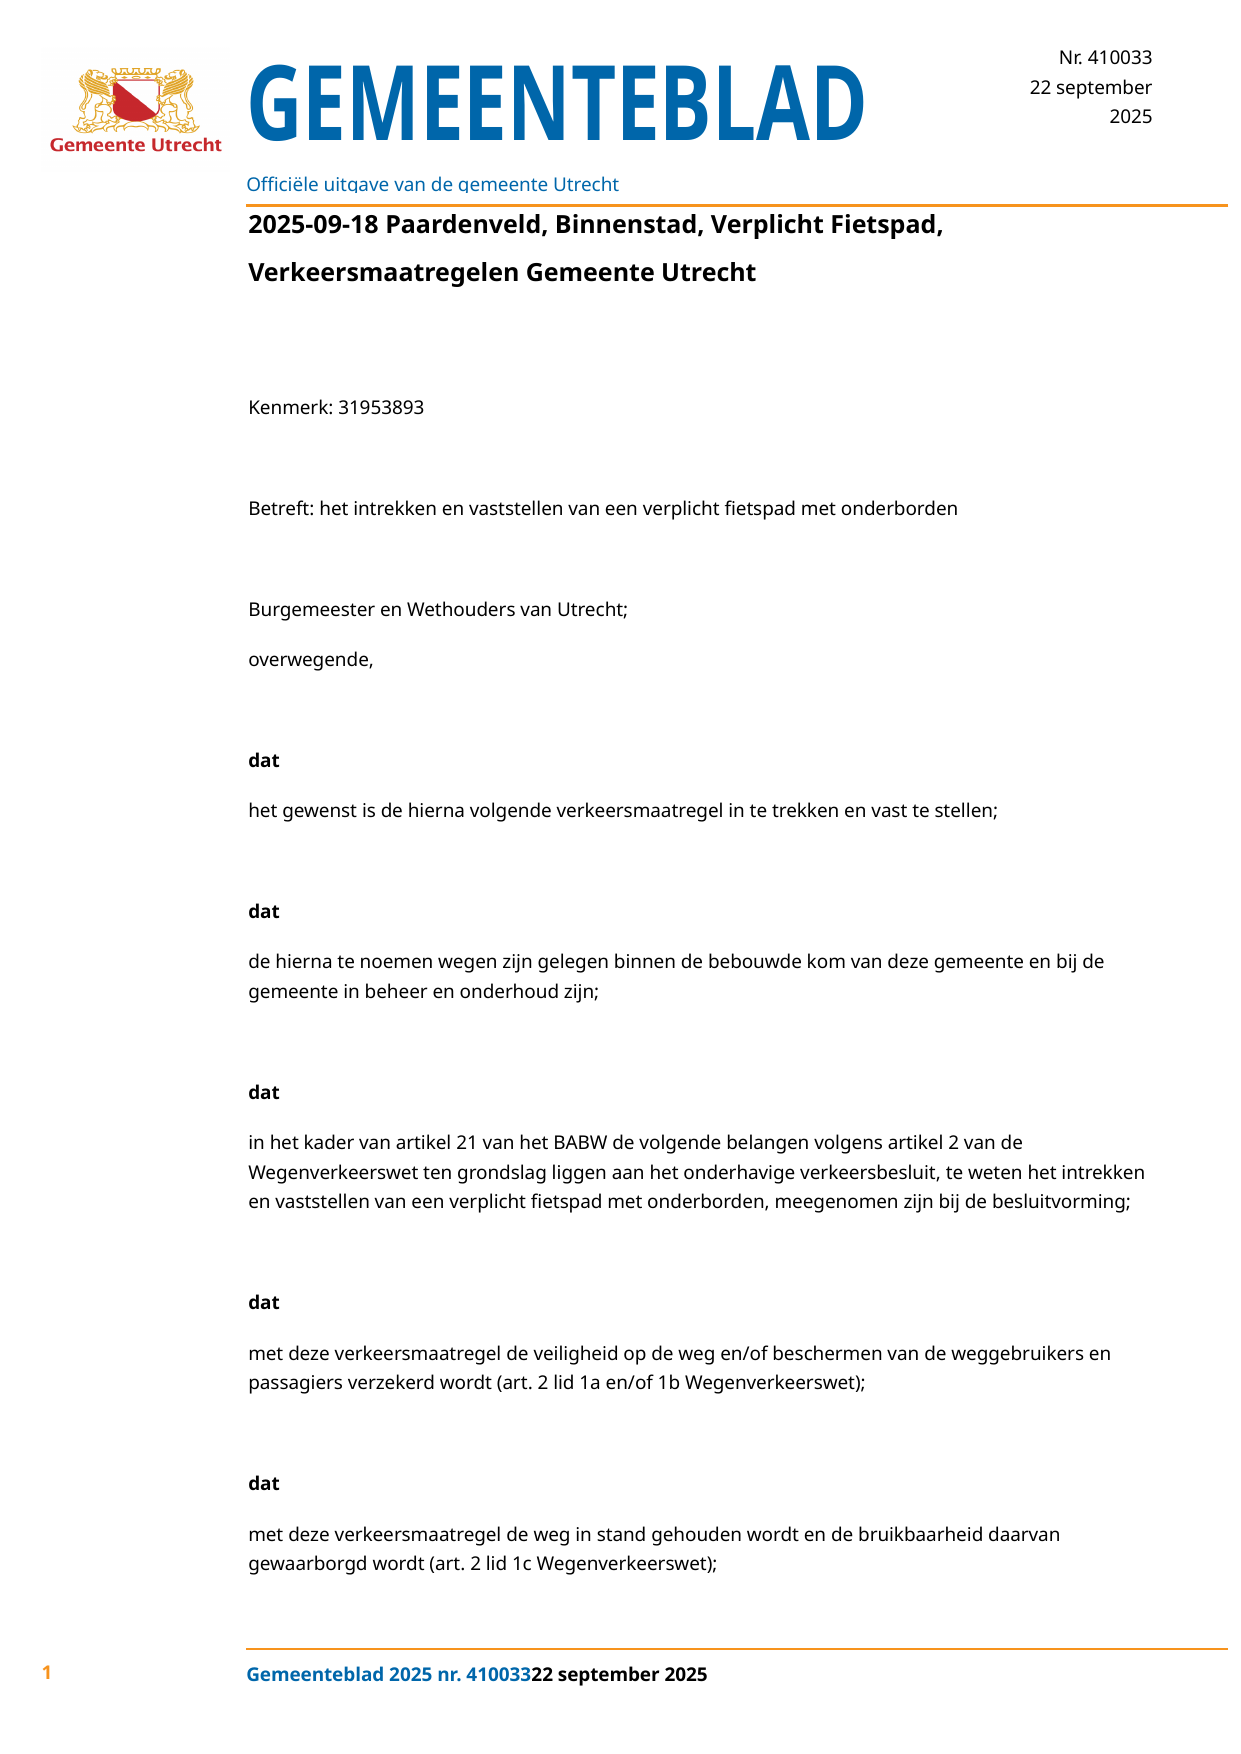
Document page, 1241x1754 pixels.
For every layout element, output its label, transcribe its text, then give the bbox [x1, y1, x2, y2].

picture [41, 47, 231, 172]
text dat [248, 1289, 1152, 1315]
text de hierna te noemen wegen zijn gelegen binnen de bebouwde kom van deze gemeente en bij de gemeente in beheer en onderhoud zijn; [248, 949, 1152, 1004]
text dat [248, 1470, 1152, 1496]
text dat [248, 1079, 1152, 1105]
text Kenmerk: 31953893 [248, 394, 1152, 420]
text met deze verkeersmaatregel de veiligheid op de weg en/of beschermen van de weggebruikers en passagiers verzekerd wordt (art. 2 lid 1a en/of 1b Wegenverkeerswet); [248, 1340, 1152, 1395]
text dat [248, 898, 1152, 924]
text dat [248, 747, 1152, 773]
text het gewenst is de hierna volgende verkeersmaatregel in te trekken en vast te stellen; [248, 797, 1152, 823]
text Burgemeester en Wethouders van Utrecht; [248, 596, 1152, 621]
text met deze verkeersmaatregel de weg in stand gehouden wordt en de bruikbaarheid daarvan gewaarborgd wordt (art. 2 lid 1c Wegenverkeerswet); [248, 1521, 1152, 1576]
text 2025-09-18 Paardenveld, Binnenstad, Verplicht Fietspad, Verkeersmaatregelen Gemeente Utrecht [248, 207, 1152, 288]
text overwegende, [248, 646, 1152, 672]
text in het kader van artikel 21 van het BABW de volgende belangen volgens artikel 2 van de Wegenverkeerswet ten grondslag liggen aan het onderhavige verkeersbesluit, te weten het intrekken en vaststellen van een verplicht fietspad met onderborden, meegenomen zijn bij de besluitvorming; [248, 1129, 1152, 1214]
text Betreft: het intrekken en vaststellen van een verplicht fietspad met onderborden [248, 495, 1152, 521]
